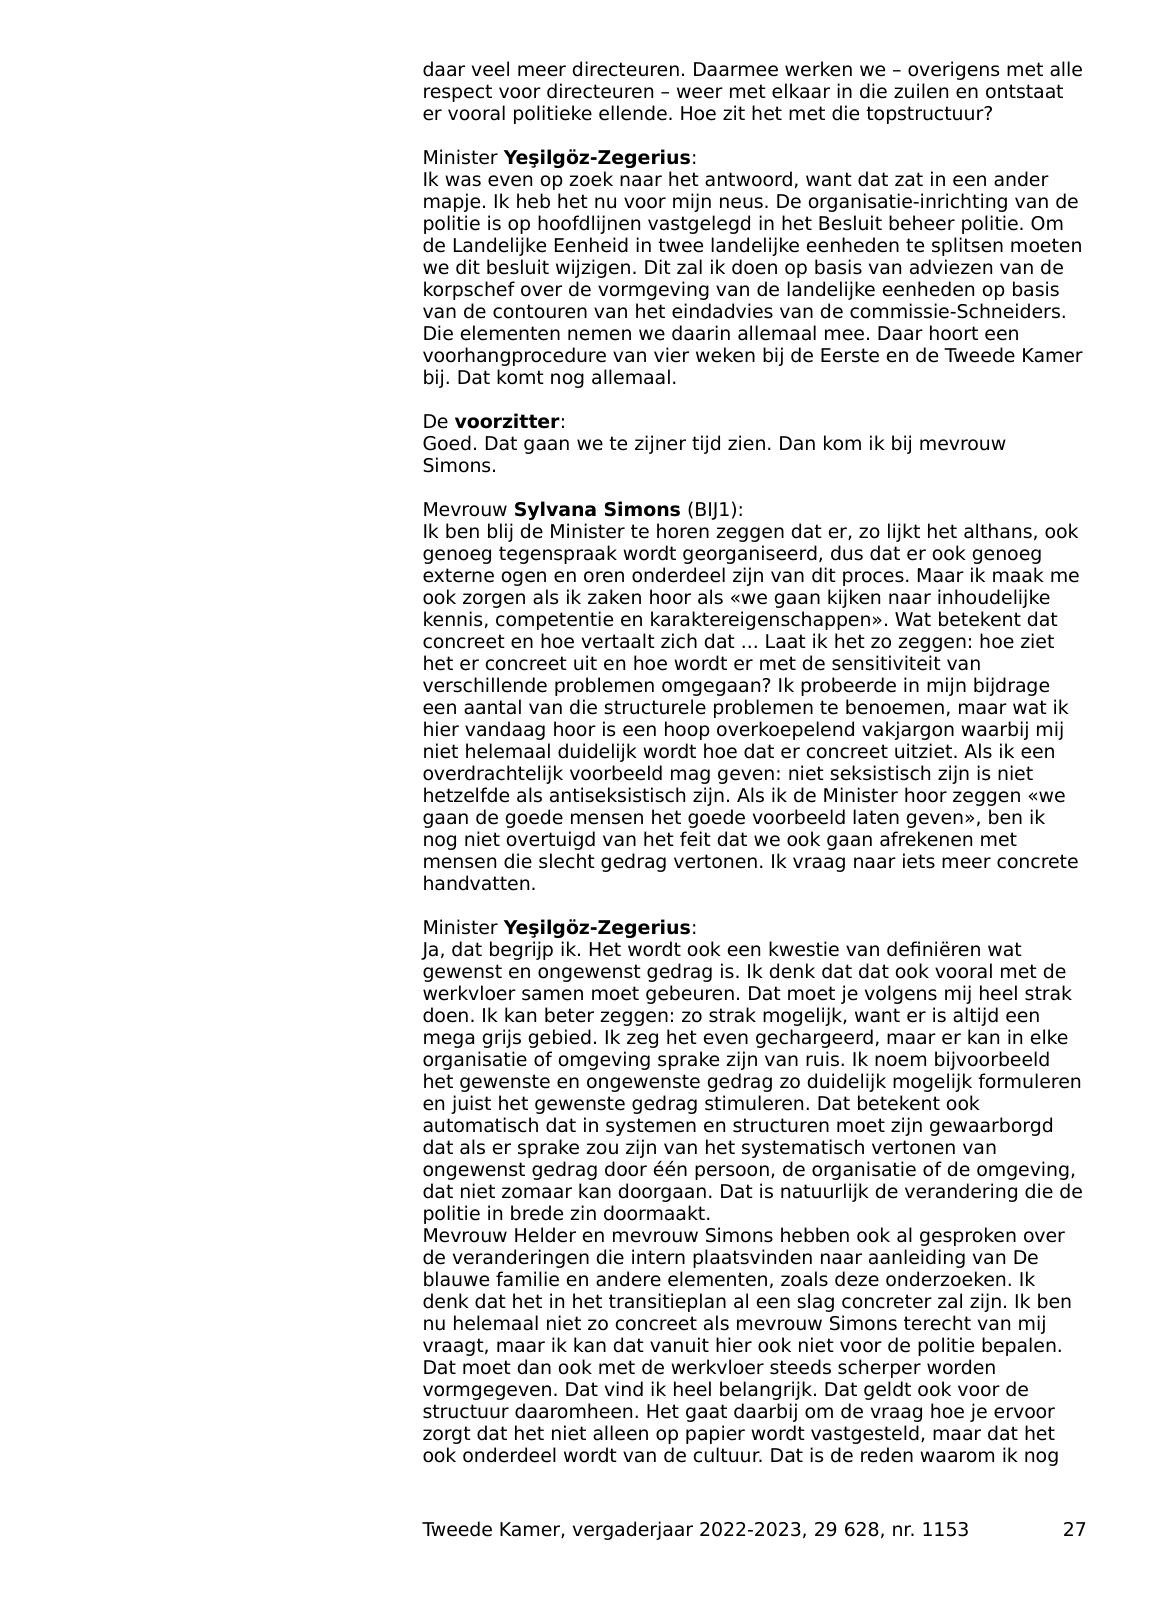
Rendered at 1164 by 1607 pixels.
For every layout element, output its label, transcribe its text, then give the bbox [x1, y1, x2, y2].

text Goed. Dat gaan we te zijner tijd zien. Dan kom ik bij mevrouw Simons. [422, 433, 1087, 477]
text Ik ben blij de Minister te horen zeggen dat er, zo lijkt het althans, ook genoeg tegenspraak wordt georganiseerd, dus dat er ook genoeg externe ogen en oren onderdeel zijn van dit proces. Maar ik maak me ook zorgen als ik zaken hoor als «we gaan kijken naar inhoudelijke kennis, competentie en karaktereigenschappen». Wat betekent dat concreet en hoe vertaalt zich dat ... Laat ik het zo zeggen: hoe ziet het er concreet uit en hoe wordt er met de sensitiviteit van verschillende problemen omgegaan? Ik probeerde in mijn bijdrage een aantal van die structurele problemen te benoemen, maar wat ik hier vandaag hoor is een hoop overkoepelend vakjargon waarbij mij niet helemaal duidelijk wordt hoe dat er concreet uitziet. Als ik een overdrachtelijk voorbeeld mag geven: niet seksistisch zijn is niet hetzelfde als antiseksistisch zijn. Als ik de Minister hoor zeggen «we gaan de goede mensen het goede voorbeeld laten geven», ben ik nog niet overtuigd van het feit dat we ook gaan afrekenen met mensen die slecht gedrag vertonen. Ik vraag naar iets meer concrete handvatten. [422, 521, 1087, 895]
text De voorzitter: [422, 411, 1087, 433]
text Mevrouw Sylvana Simons (BIJ1): [422, 499, 1087, 521]
text Minister Yeşilgöz-Zegerius: [422, 147, 1087, 169]
text Ja, dat begrijp ik. Het wordt ook een kwestie van definiëren wat gewenst en ongewenst gedrag is. Ik denk dat dat ook vooral met de werkvloer samen moet gebeuren. Dat moet je volgens mij heel strak doen. Ik kan beter zeggen: zo strak mogelijk, want er is altijd een mega grijs gebied. Ik zeg het even gechargeerd, maar er kan in elke organisatie of omgeving sprake zijn van ruis. Ik noem bijvoorbeeld het gewenste en ongewenste gedrag zo duidelijk mogelijk formuleren en juist het gewenste gedrag stimuleren. Dat betekent ook automatisch dat in systemen en structuren moet zijn gewaarborgd dat als er sprake zou zijn van het systematisch vertonen van ongewenst gedrag door één persoon, de organisatie of de omgeving, dat niet zomaar kan doorgaan. Dat is natuurlijk de verandering die de politie in brede zin doormaakt. [422, 939, 1087, 1225]
text Ik was even op zoek naar het antwoord, want dat zat in een ander mapje. Ik heb het nu voor mijn neus. De organisatie-inrichting van de politie is op hoofdlijnen vastgelegd in het Besluit beheer politie. Om de Landelijke Eenheid in twee landelijke eenheden te splitsen moeten we dit besluit wijzigen. Dit zal ik doen op basis van adviezen van de korpschef over de vormgeving van de landelijke eenheden op basis van de contouren van het eindadvies van de commissie-Schneiders. Die elementen nemen we daarin allemaal mee. Daar hoort een voorhangprocedure van vier weken bij de Eerste en de Tweede Kamer bij. Dat komt nog allemaal. [422, 169, 1087, 389]
text daar veel meer directeuren. Daarmee werken we – overigens met alle respect voor directeuren – weer met elkaar in die zuilen en ontstaat er vooral politieke ellende. Hoe zit het met die topstructuur? [422, 59, 1087, 125]
text Mevrouw Helder en mevrouw Simons hebben ook al gesproken over de veranderingen die intern plaatsvinden naar aanleiding van De blauwe familie en andere elementen, zoals deze onderzoeken. Ik denk dat het in het transitieplan al een slag concreter zal zijn. Ik ben nu helemaal niet zo concreet als mevrouw Simons terecht van mij vraagt, maar ik kan dat vanuit hier ook niet voor de politie bepalen. Dat moet dan ook met de werkvloer steeds scherper worden vormgegeven. Dat vind ik heel belangrijk. Dat geldt ook voor de structuur daaromheen. Het gaat daarbij om de vraag hoe je ervoor zorgt dat het niet alleen op papier wordt vastgesteld, maar dat het ook onderdeel wordt van de cultuur. Dat is de reden waarom ik nog [422, 1225, 1087, 1467]
text Minister Yeşilgöz-Zegerius: [422, 917, 1087, 939]
